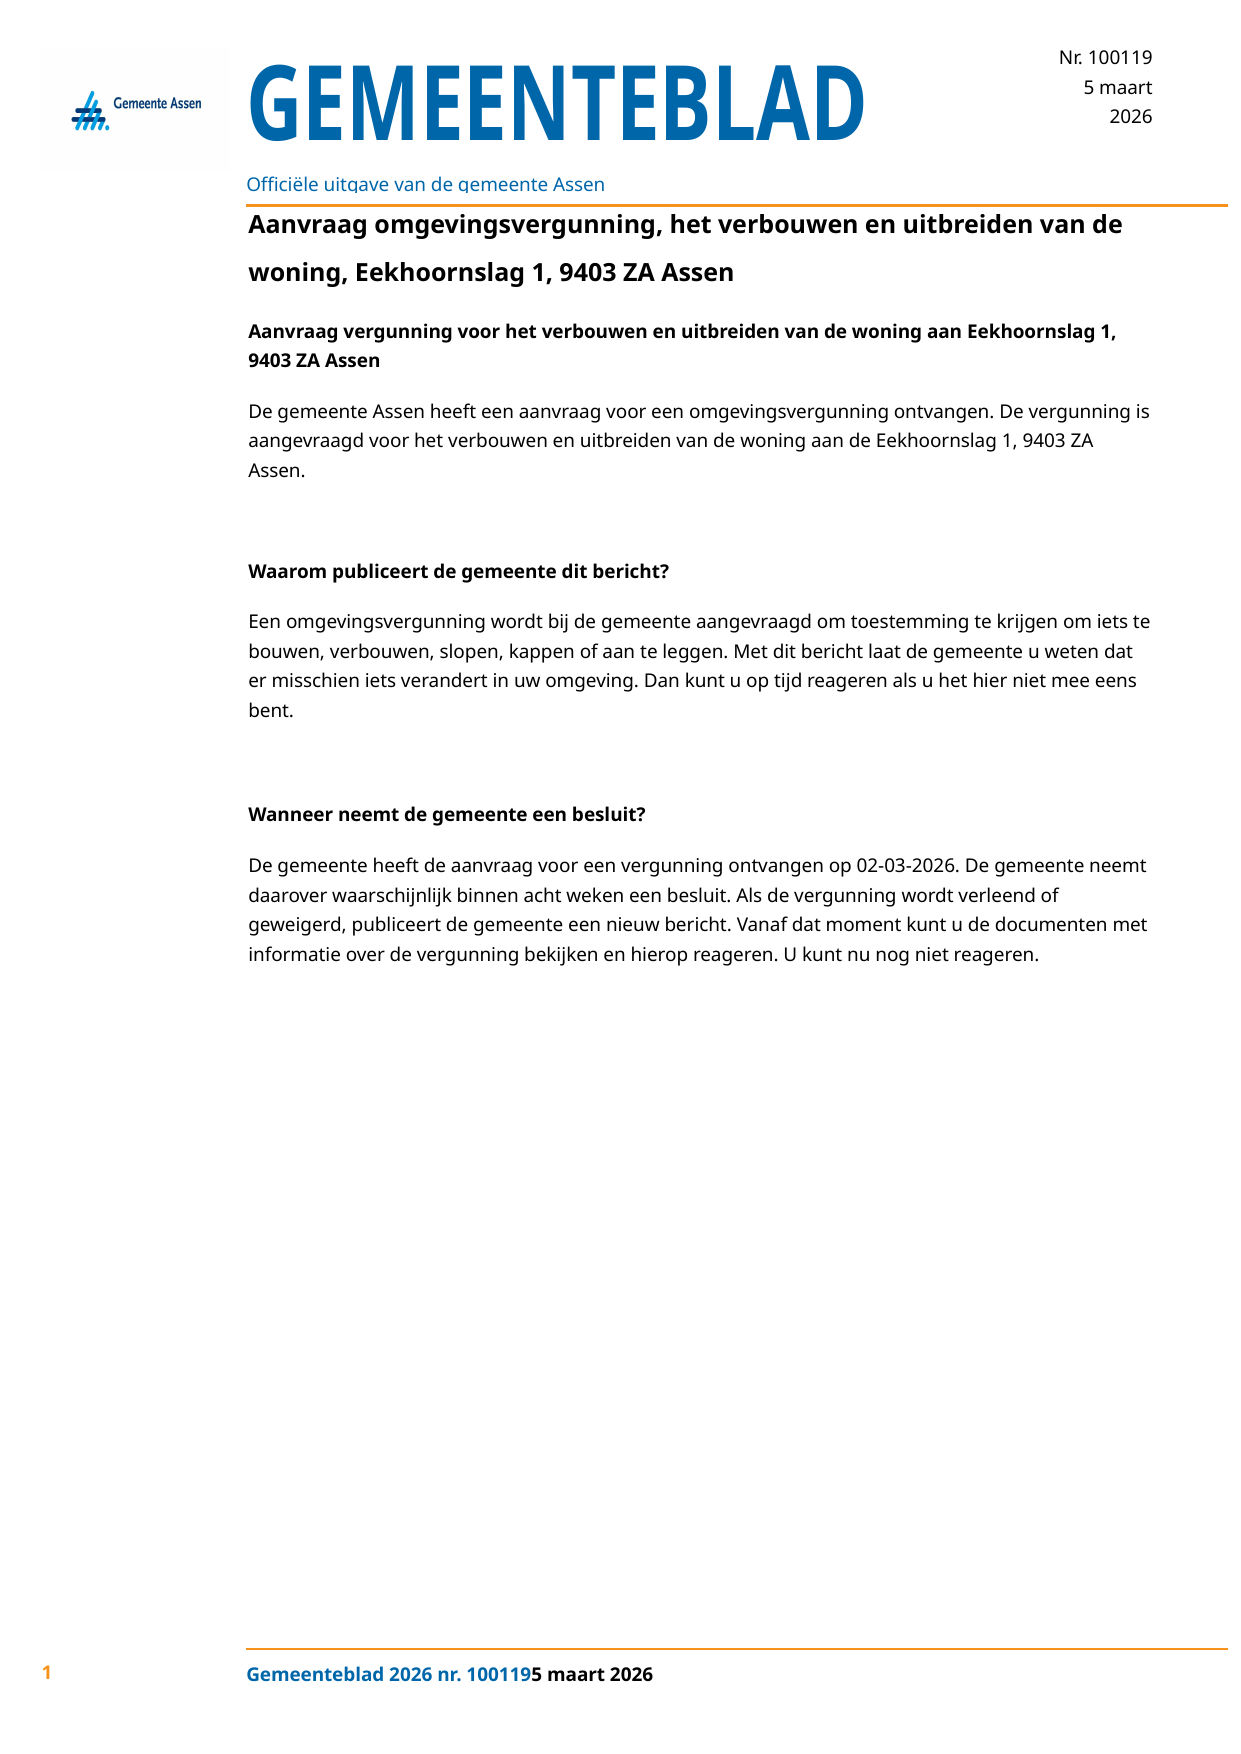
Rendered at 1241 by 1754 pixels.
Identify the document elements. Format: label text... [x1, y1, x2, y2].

text Aanvraag vergunning voor het verbouwen en uitbreiden van de woning aan Eekhoornslag 1, 9403 ZA Assen [248, 318, 1152, 373]
text Waarom publiceert de gemeente dit bericht? [248, 558, 1152, 584]
text Aanvraag omgevingsvergunning, het verbouwen en uitbreiden van de woning, Eekhoornslag 1, 9403 ZA Assen [248, 207, 1152, 288]
text De gemeente heeft de aanvraag voor een vergunning ontvangen op 02-03-2026. De gemeente neemt daarover waarschijnlijk binnen acht weken een besluit. Als de vergunning wordt verleend of geweigerd, publiceert de gemeente een nieuw bericht. Vanaf dat moment kunt u de documenten met informatie over de vergunning bekijken en hierop reageren. U kunt nu nog niet reageren. [248, 852, 1152, 967]
text De gemeente Assen heeft een aanvraag voor een omgevingsvergunning ontvangen. De vergunning is aangevraagd voor het verbouwen en uitbreiden van de woning aan de Eekhoornslag 1, 9403 ZA Assen. [248, 398, 1152, 483]
text ﻿Wanneer neemt de gemeente een besluit? [248, 798, 1152, 827]
text Een omgevingsvergunning wordt bij de gemeente aangevraagd om toestemming te krijgen om iets te bouwen, verbouwen, slopen, kappen of aan te leggen. Met dit bericht laat de gemeente u weten dat er misschien iets verandert in uw omgeving. Dan kunt u op tijd reageren als u het hier niet mee eens bent. [248, 608, 1152, 723]
picture [41, 47, 231, 172]
